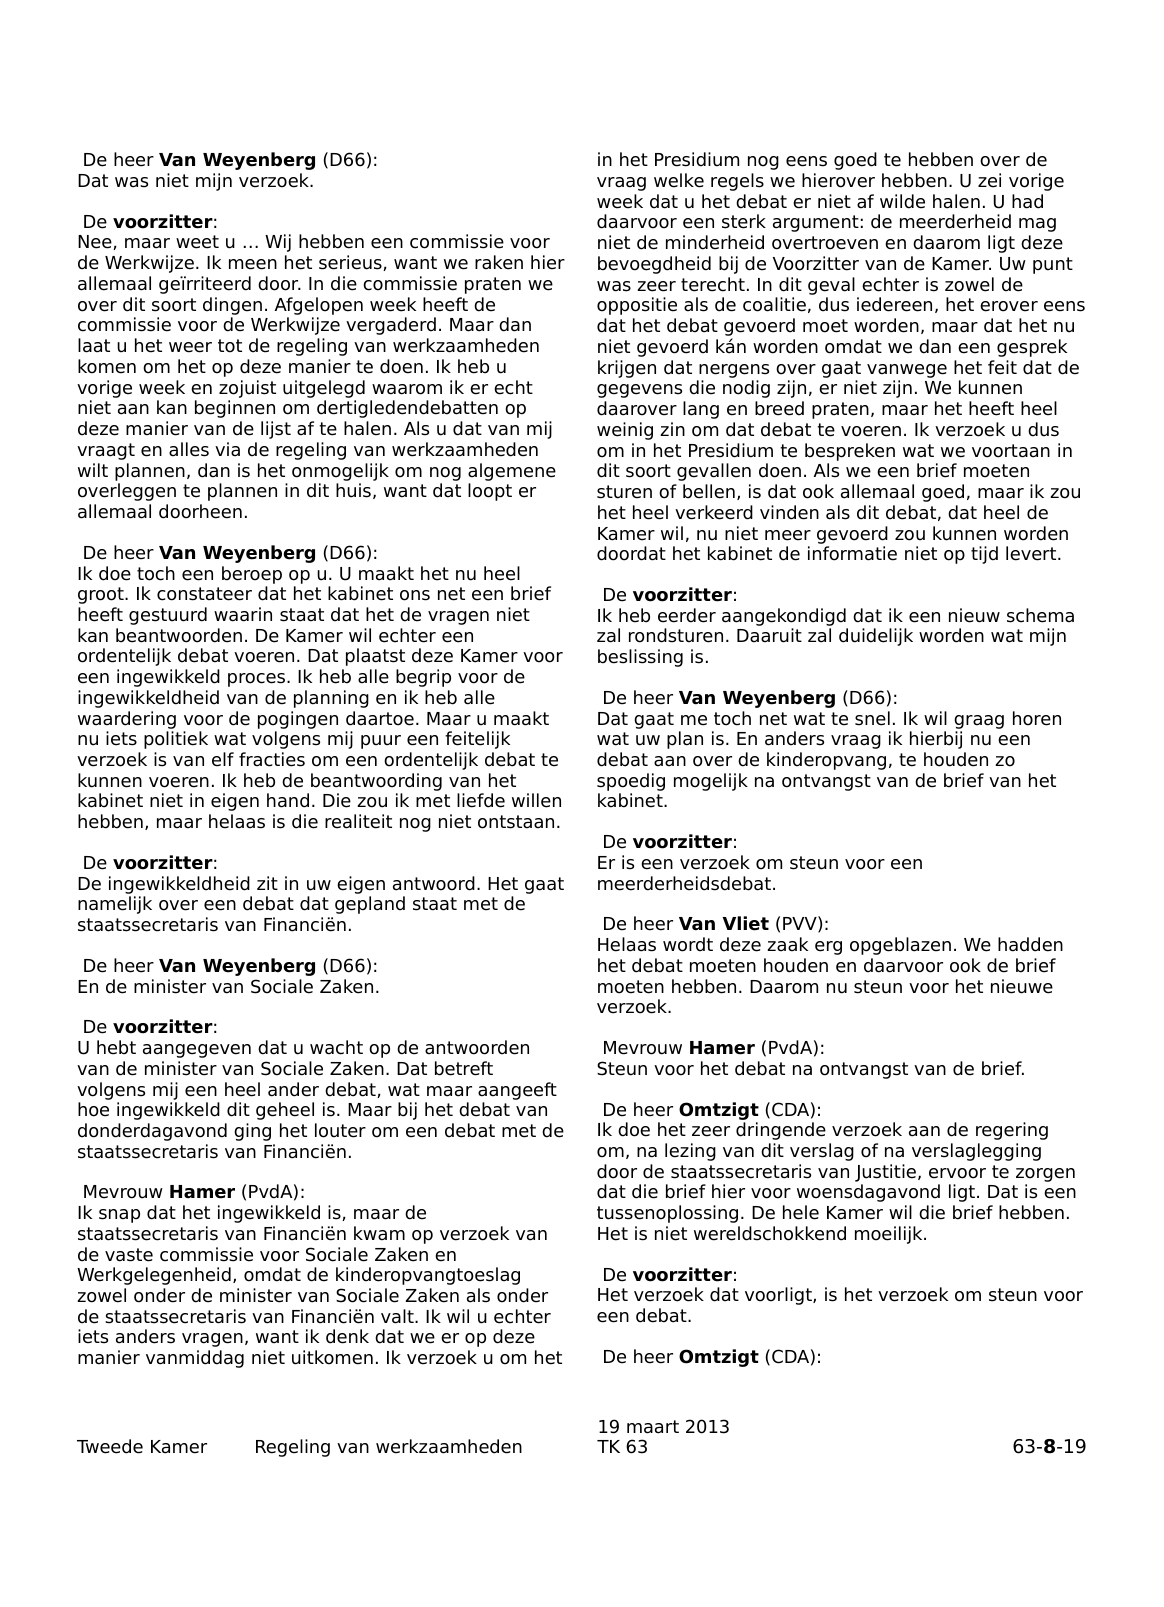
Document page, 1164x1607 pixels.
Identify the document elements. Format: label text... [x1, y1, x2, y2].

text De heer Omtzigt (CDA): [596, 1099, 1087, 1120]
text De ingewikkeldheid zit in uw eigen antwoord. Het gaat namelijk over een debat dat gepland staat met de staatssecretaris van Financiën. [77, 873, 567, 936]
text De voorzitter: [596, 832, 1087, 853]
text De heer Van Weyenberg (D66): [77, 150, 567, 171]
text De heer Van Vliet (PVV): [596, 914, 1087, 935]
text Ik doe toch een beroep op u. U maakt het nu heel groot. Ik constateer dat het kabinet ons net een brief heeft gestuurd waarin staat dat het de vragen niet kan beantwoorden. De Kamer wil echter een ordentelijk debat voeren. Dat plaatst deze Kamer voor een ingewikkeld proces. Ik heb alle begrip voor de ingewikkeldheid van de planning en ik heb alle waardering voor de pogingen daartoe. Maar u maakt nu iets politiek wat volgens mij puur een feitelijk verzoek is van elf fracties om een ordentelijk debat te kunnen voeren. Ik heb de beantwoording van het kabinet niet in eigen hand. Die zou ik met liefde willen hebben, maar helaas is die realiteit nog niet ontstaan. [77, 563, 567, 833]
text Steun voor het debat na ontvangst van de brief. [596, 1059, 1087, 1079]
text Helaas wordt deze zaak erg opgeblazen. We hadden het debat moeten houden en daarvoor ook de brief moeten hebben. Daarom nu steun voor het nieuwe verzoek. [596, 935, 1087, 1018]
text Het verzoek dat voorligt, is het verzoek om steun voor een debat. [596, 1285, 1087, 1327]
text in het Presidium nog eens goed te hebben over de vraag welke regels we hierover hebben. U zei vorige week dat u het debat er niet af wilde halen. U had daarvoor een sterk argument: de meerderheid mag niet de minderheid overtroeven en daarom ligt deze bevoegdheid bij de Voorzitter van de Kamer. Uw punt was zeer terecht. In dit geval echter is zowel de oppositie als de coalitie, dus iedereen, het erover eens dat het debat gevoerd moet worden, maar dat het nu niet gevoerd kán worden omdat we dan een gesprek krijgen dat nergens over gaat vanwege het feit dat de gegevens die nodig zijn, er niet zijn. We kunnen daarover lang en breed praten, maar het heeft heel weinig zin om dat debat te voeren. Ik verzoek u dus om in het Presidium te bespreken wat we voortaan in dit soort gevallen doen. Als we een brief moeten sturen of bellen, is dat ook allemaal goed, maar ik zou het heel verkeerd vinden als dit debat, dat heel de Kamer wil, nu niet meer gevoerd zou kunnen worden doordat het kabinet de informatie niet op tijd levert. [596, 150, 1087, 565]
text De heer Van Weyenberg (D66): [77, 956, 567, 976]
text En de minister van Sociale Zaken. [77, 976, 567, 997]
text De voorzitter: [77, 212, 567, 232]
text Ik snap dat het ingewikkeld is, maar de staatssecretaris van Financiën kwam op verzoek van de vaste commissie voor Sociale Zaken en Werkgelegenheid, omdat de kinderopvangtoeslag zowel onder de minister van Sociale Zaken als onder de staatssecretaris van Financiën valt. Ik wil u echter iets anders vragen, want ik denk dat we er op deze manier vanmiddag niet uitkomen. Ik verzoek u om het [77, 1203, 567, 1369]
text Dat gaat me toch net wat te snel. Ik wil graag horen wat uw plan is. En anders vraag ik hierbij nu een debat aan over de kinderopvang, te houden zo spoedig mogelijk na ontvangst van de brief van het kabinet. [596, 708, 1087, 812]
text De voorzitter: [77, 1017, 567, 1038]
text De heer Van Weyenberg (D66): [596, 688, 1087, 708]
text Nee, maar weet u … Wij hebben een commissie voor de Werkwijze. Ik meen het serieus, want we raken hier allemaal geïrriteerd door. In die commissie praten we over dit soort dingen. Afgelopen week heeft de commissie voor de Werkwijze vergaderd. Maar dan laat u het weer tot de regeling van werkzaamheden komen om het op deze manier te doen. Ik heb u vorige week en zojuist uitgelegd waarom ik er echt niet aan kan beginnen om dertigledendebatten op deze manier van de lijst af te halen. Als u dat van mij vraagt en alles via de regeling van werkzaamheden wilt plannen, dan is het onmogelijk om nog algemene overleggen te plannen in dit huis, want dat loopt er allemaal doorheen. [77, 232, 567, 523]
text Dat was niet mijn verzoek. [77, 171, 567, 192]
text Mevrouw Hamer (PvdA): [596, 1038, 1087, 1059]
text Ik doe het zeer dringende verzoek aan de regering om, na lezing van dit verslag of na verslaglegging door de staatssecretaris van Justitie, ervoor te zorgen dat die brief hier voor woensdagavond ligt. Dat is een tussenoplossing. De hele Kamer wil die brief hebben. Het is niet wereldschokkend moeilijk. [596, 1120, 1087, 1244]
text De voorzitter: [77, 853, 567, 873]
text De heer Van Weyenberg (D66): [77, 543, 567, 563]
text De voorzitter: [596, 1264, 1087, 1285]
text Ik heb eerder aangekondigd dat ik een nieuw schema zal rondsturen. Daaruit zal duidelijk worden wat mijn beslissing is. [596, 606, 1087, 668]
text Er is een verzoek om steun voor een meerderheidsdebat. [596, 853, 1087, 894]
text De voorzitter: [596, 585, 1087, 606]
text De heer Omtzigt (CDA): [596, 1347, 1087, 1367]
text U hebt aangegeven dat u wacht op de antwoorden van de minister van Sociale Zaken. Dat betreft volgens mij een heel ander debat, wat maar aangeeft hoe ingewikkeld dit geheel is. Maar bij het debat van donderdagavond ging het louter om een debat met de staatssecretaris van Financiën. [77, 1038, 567, 1162]
text Mevrouw Hamer (PvdA): [77, 1182, 567, 1203]
